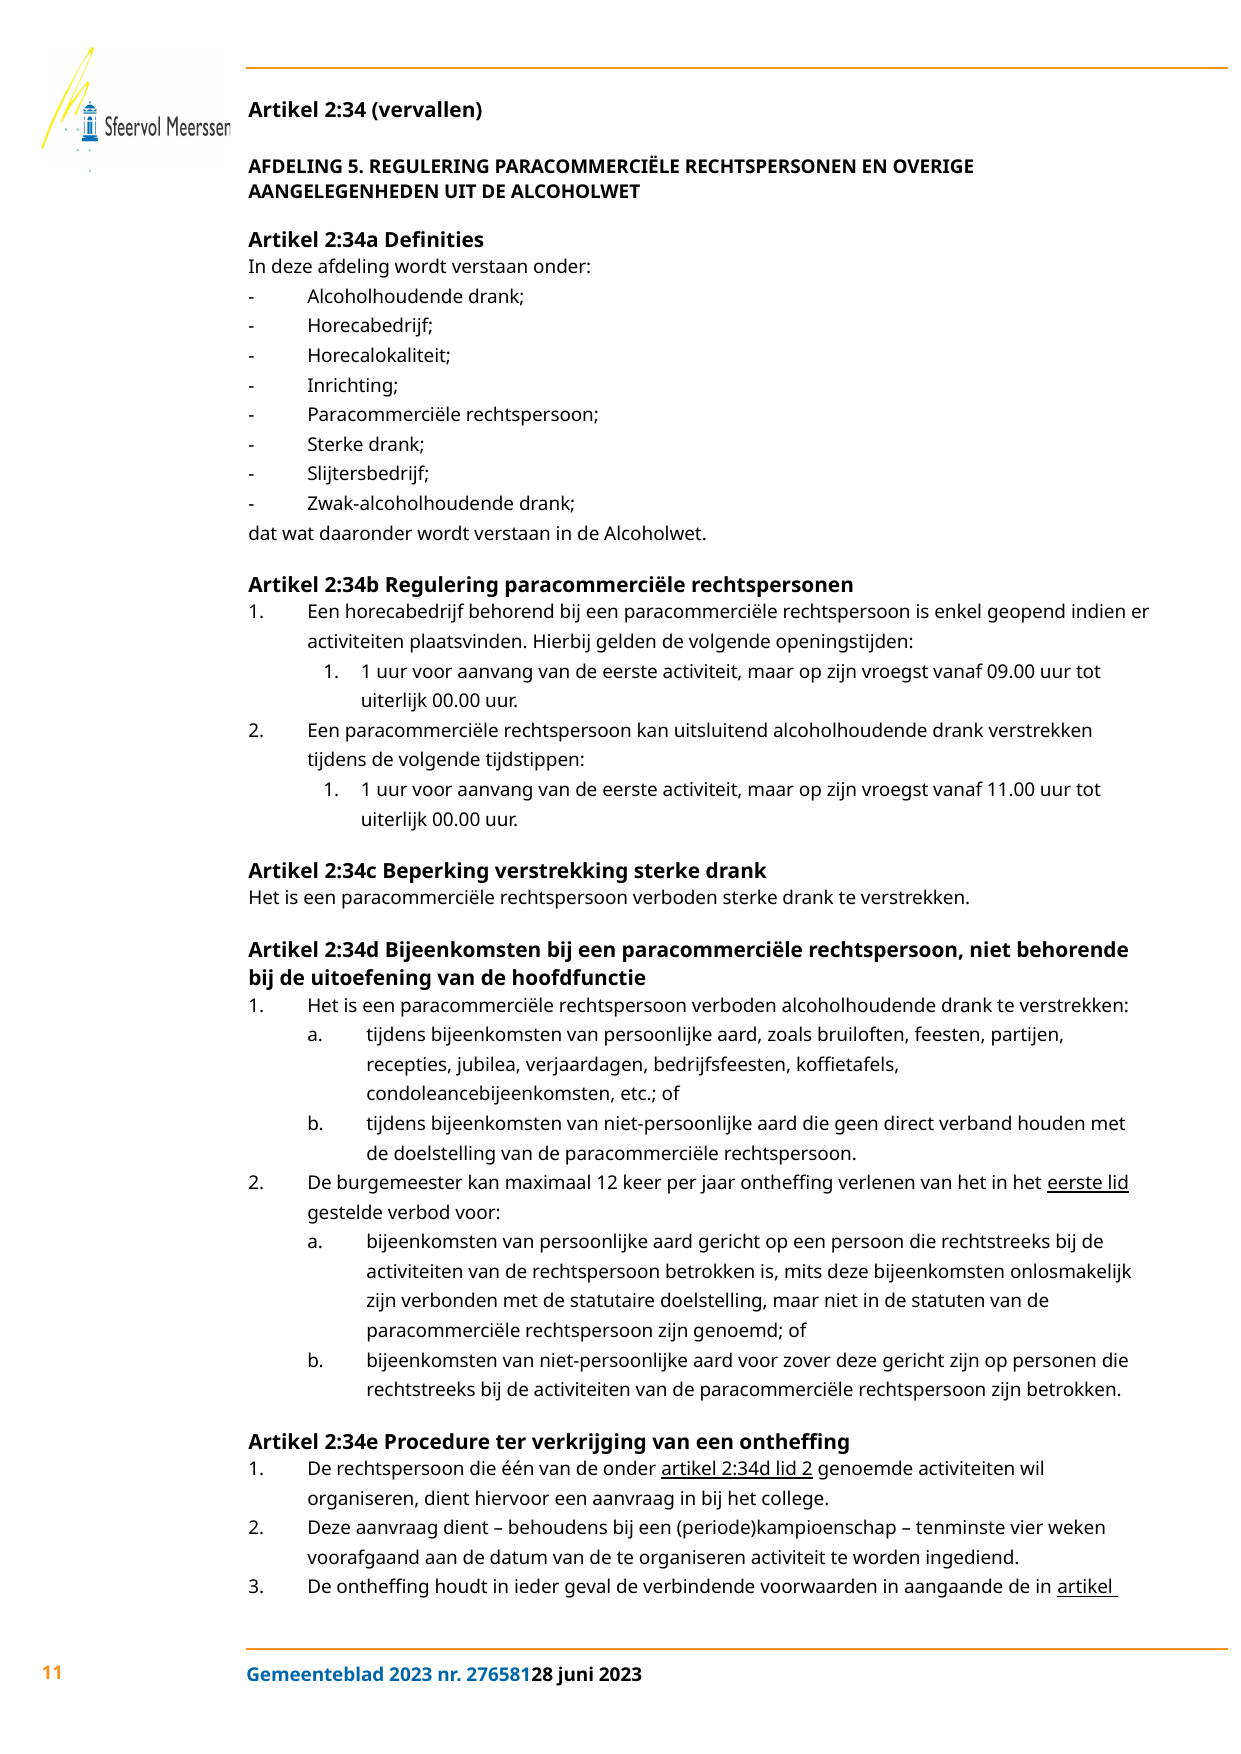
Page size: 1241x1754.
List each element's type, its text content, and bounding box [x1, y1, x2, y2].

list bijeenkomsten van niet-persoonlijke aard voor zover deze gericht zijn op personen die rechtstreeks bij de activiteiten van de paracommerciële rechtspersoon zijn betrokken. [307, 1347, 1152, 1402]
text Artikel 2:34d Bijeenkomsten bij een paracommerciële rechtspersoon, niet behorende bij de uitoefening van de hoofdfunctie [248, 935, 1152, 992]
list Het is een paracommerciële rechtspersoon verboden alcoholhoudende drank te verstrekken: [248, 992, 1152, 1018]
list De burgemeester kan maximaal 12 keer per jaar ontheffing verlenen van het in het eerste lid gestelde verbod voor: [248, 1169, 1152, 1225]
list De ontheffing houdt in ieder geval de verbindende voorwaarden in aangaande de in artikel [248, 1574, 1152, 1599]
list tijdens bijeenkomsten van niet-persoonlijke aard die geen direct verband houden met de doelstelling van de paracommerciële rechtspersoon. [307, 1110, 1152, 1166]
text In deze afdeling wordt verstaan onder: [248, 253, 1152, 279]
list Horecabedrijf; [248, 313, 1152, 338]
list Slijtersbedrijf; [248, 461, 1152, 486]
list Deze aanvraag dient – behoudens bij een (periode)kampioenschap – tenminste vier weken voorafgaand aan de datum van de te organiseren activiteit te worden ingediend. [248, 1514, 1152, 1570]
list Paracommerciële rechtspersoon; [248, 401, 1152, 427]
text Artikel 2:34c Beperking verstrekking sterke drank [248, 856, 1152, 884]
list Horecalokaliteit; [248, 342, 1152, 368]
text Het is een paracommerciële rechtspersoon verboden sterke drank te verstrekken. [248, 884, 1152, 910]
list Een paracommerciële rechtspersoon kan uitsluitend alcoholhoudende drank verstrekken tijdens de volgende tijdstippen: [248, 717, 1152, 772]
list tijdens bijeenkomsten van persoonlijke aard, zoals bruiloften, feesten, partijen, recepties, jubilea, verjaardagen, bedrijfsfeesten, koffietafels, condoleancebijeenkomsten, etc.; of [307, 1021, 1152, 1106]
text Artikel 2:34 (vervallen) [248, 95, 1152, 123]
text AFDELING 5. REGULERING PARACOMMERCIËLE RECHTSPERSONEN EN OVERIGE AANGELEGENHEDEN UIT DE ALCOHOLWET [248, 153, 1152, 204]
list De rechtspersoon die één van de onder artikel 2:34d lid 2 genoemde activiteiten wil organiseren, dient hiervoor een aanvraag in bij het college. [248, 1455, 1152, 1511]
list Inrichting; [248, 372, 1152, 398]
list 1 uur voor aanvang van de eerste activiteit, maar op zijn vroegst vanaf 11.00 uur tot uiterlijk 00.00 uur. [323, 776, 1152, 831]
list Een horecabedrijf behorend bij een paracommerciële rechtspersoon is enkel geopend indien er activiteiten plaatsvinden. Hierbij gelden de volgende openingstijden: [248, 599, 1152, 654]
list Alcoholhoudende drank; [248, 283, 1152, 309]
list bijeenkomsten van persoonlijke aard gericht op een persoon die rechtstreeks bij de activiteiten van de rechtspersoon betrokken is, mits deze bijeenkomsten onlosmakelijk zijn verbonden met de statutaire doelstelling, maar niet in de statuten van de paracommerciële rechtspersoon zijn genoemd; of [307, 1228, 1152, 1343]
list 1 uur voor aanvang van de eerste activiteit, maar op zijn vroegst vanaf 09.00 uur tot uiterlijk 00.00 uur. [323, 658, 1152, 713]
text dat wat daaronder wordt verstaan in de Alcoholwet. [248, 520, 1152, 546]
list Sterke drank; [248, 431, 1152, 457]
text Artikel 2:34e Procedure ter verkrijging van een ontheffing [248, 1427, 1152, 1455]
picture [41, 47, 231, 172]
list Zwak-alcoholhoudende drank; [248, 490, 1152, 516]
text Artikel 2:34b Regulering paracommerciële rechtspersonen [248, 570, 1152, 599]
text Artikel 2:34a Definities [248, 225, 1152, 253]
